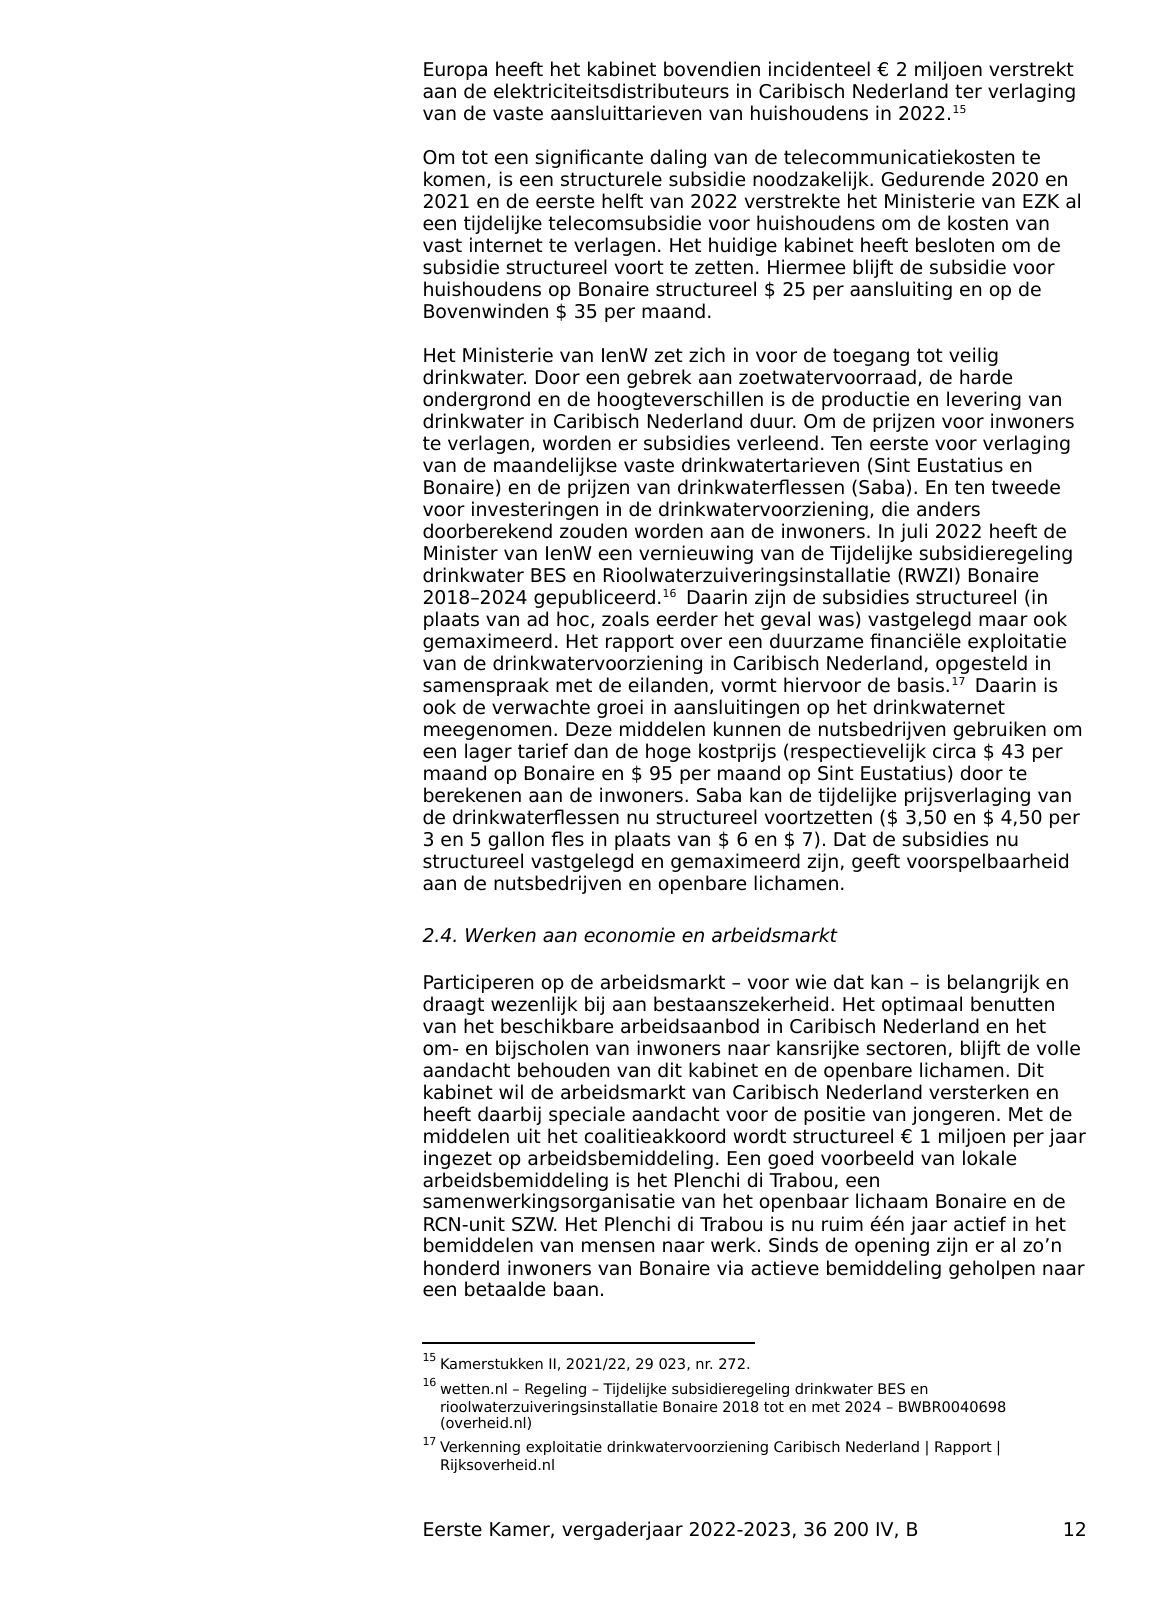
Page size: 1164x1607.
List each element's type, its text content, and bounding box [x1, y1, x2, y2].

text Europa heeft het kabinet bovendien incidenteel € 2 miljoen verstrekt aan de elektriciteitsdistributeurs in Caribisch Nederland ter verlaging van de vaste aansluittarieven van huishoudens in 2022. [422, 59, 1087, 125]
text Kamerstukken II, 2021/22, 29 023, nr. 272. [422, 1352, 1087, 1374]
text Participeren op de arbeidsmarkt – voor wie dat kan – is belangrijk en draagt wezenlijk bij aan bestaanszekerheid. Het optimaal benutten van het beschikbare arbeidsaanbod in Caribisch Nederland en het om- en bijscholen van inwoners naar kansrijke sectoren, blijft de volle aandacht behouden van dit kabinet en de openbare lichamen. Dit kabinet wil de arbeidsmarkt van Caribisch Nederland versterken en heeft daarbij speciale aandacht voor de positie van jongeren. Met de middelen uit het coalitieakkoord wordt structureel € 1 miljoen per jaar ingezet op arbeidsbemiddeling. Een goed voorbeeld van lokale arbeidsbemiddeling is het Plenchi di Trabou, een samenwerkingsorganisatie van het openbaar lichaam Bonaire en de RCN-unit SZW. Het Plenchi di Trabou is nu ruim één jaar actief in het bemiddelen van mensen naar werk. Sinds de opening zijn er al zo’n honderd inwoners van Bonaire via actieve bemiddeling geholpen naar een betaalde baan. [422, 972, 1087, 1301]
text wetten.nl – Regeling – Tijdelijke subsidieregeling drinkwater BES en rioolwaterzuiveringsinstallatie Bonaire 2018 tot en met 2024 – BWBR0040698 (overheid.nl) [422, 1377, 1087, 1432]
text Verkenning exploitatie drinkwatervoorziening Caribisch Nederland | Rapport | Rijksoverheid.nl [422, 1435, 1087, 1474]
text Het Ministerie van IenW zet zich in voor de toegang tot veilig drinkwater. Door een gebrek aan zoetwatervoorraad, de harde ondergrond en de hoogteverschillen is de productie en levering van drinkwater in Caribisch Nederland duur. Om de prijzen voor inwoners te verlagen, worden er subsidies verleend. Ten eerste voor verlaging van de maandelijkse vaste drinkwatertarieven (Sint Eustatius en Bonaire) en de prijzen van drinkwaterflessen (Saba). En ten tweede voor investeringen in de drinkwatervoorziening, die anders doorberekend zouden worden aan de inwoners. In juli 2022 heeft de Minister van IenW een vernieuwing van de Tijdelijke subsidieregeling drinkwater BES en Rioolwaterzuiveringsinstallatie (RWZI) Bonaire 2018–2024 gepubliceerd. Daarin zijn de subsidies structureel (in plaats van ad hoc, zoals eerder het geval was) vastgelegd maar ook gemaximeerd. Het rapport over een duurzame financiële exploitatie van de drinkwatervoorziening in Caribisch Nederland, opgesteld in samenspraak met de eilanden, vormt hiervoor de basis. Daarin is ook de verwachte groei in aansluitingen op het drinkwaternet meegenomen. Deze middelen kunnen de nutsbedrijven gebruiken om een lager tarief dan de hoge kostprijs (respectievelijk circa $ 43 per maand op Bonaire en $ 95 per maand op Sint Eustatius) door te berekenen aan de inwoners. Saba kan de tijdelijke prijsverlaging van de drinkwaterflessen nu structureel voortzetten ($ 3,50 en $ 4,50 per 3 en 5 gallon fles in plaats van $ 6 en $ 7). Dat de subsidies nu structureel vastgelegd en gemaximeerd zijn, geeft voorspelbaarheid aan de nutsbedrijven en openbare lichamen. [422, 345, 1087, 895]
subtitle 2.4. Werken aan economie en arbeidsmarkt [422, 925, 1087, 947]
text Om tot een significante daling van de telecommunicatiekosten te komen, is een structurele subsidie noodzakelijk. Gedurende 2020 en 2021 en de eerste helft van 2022 verstrekte het Ministerie van EZK al een tijdelijke telecomsubsidie voor huishoudens om de kosten van vast internet te verlagen. Het huidige kabinet heeft besloten om de subsidie structureel voort te zetten. Hiermee blijft de subsidie voor huishoudens op Bonaire structureel $ 25 per aansluiting en op de Bovenwinden $ 35 per maand. [422, 147, 1087, 323]
